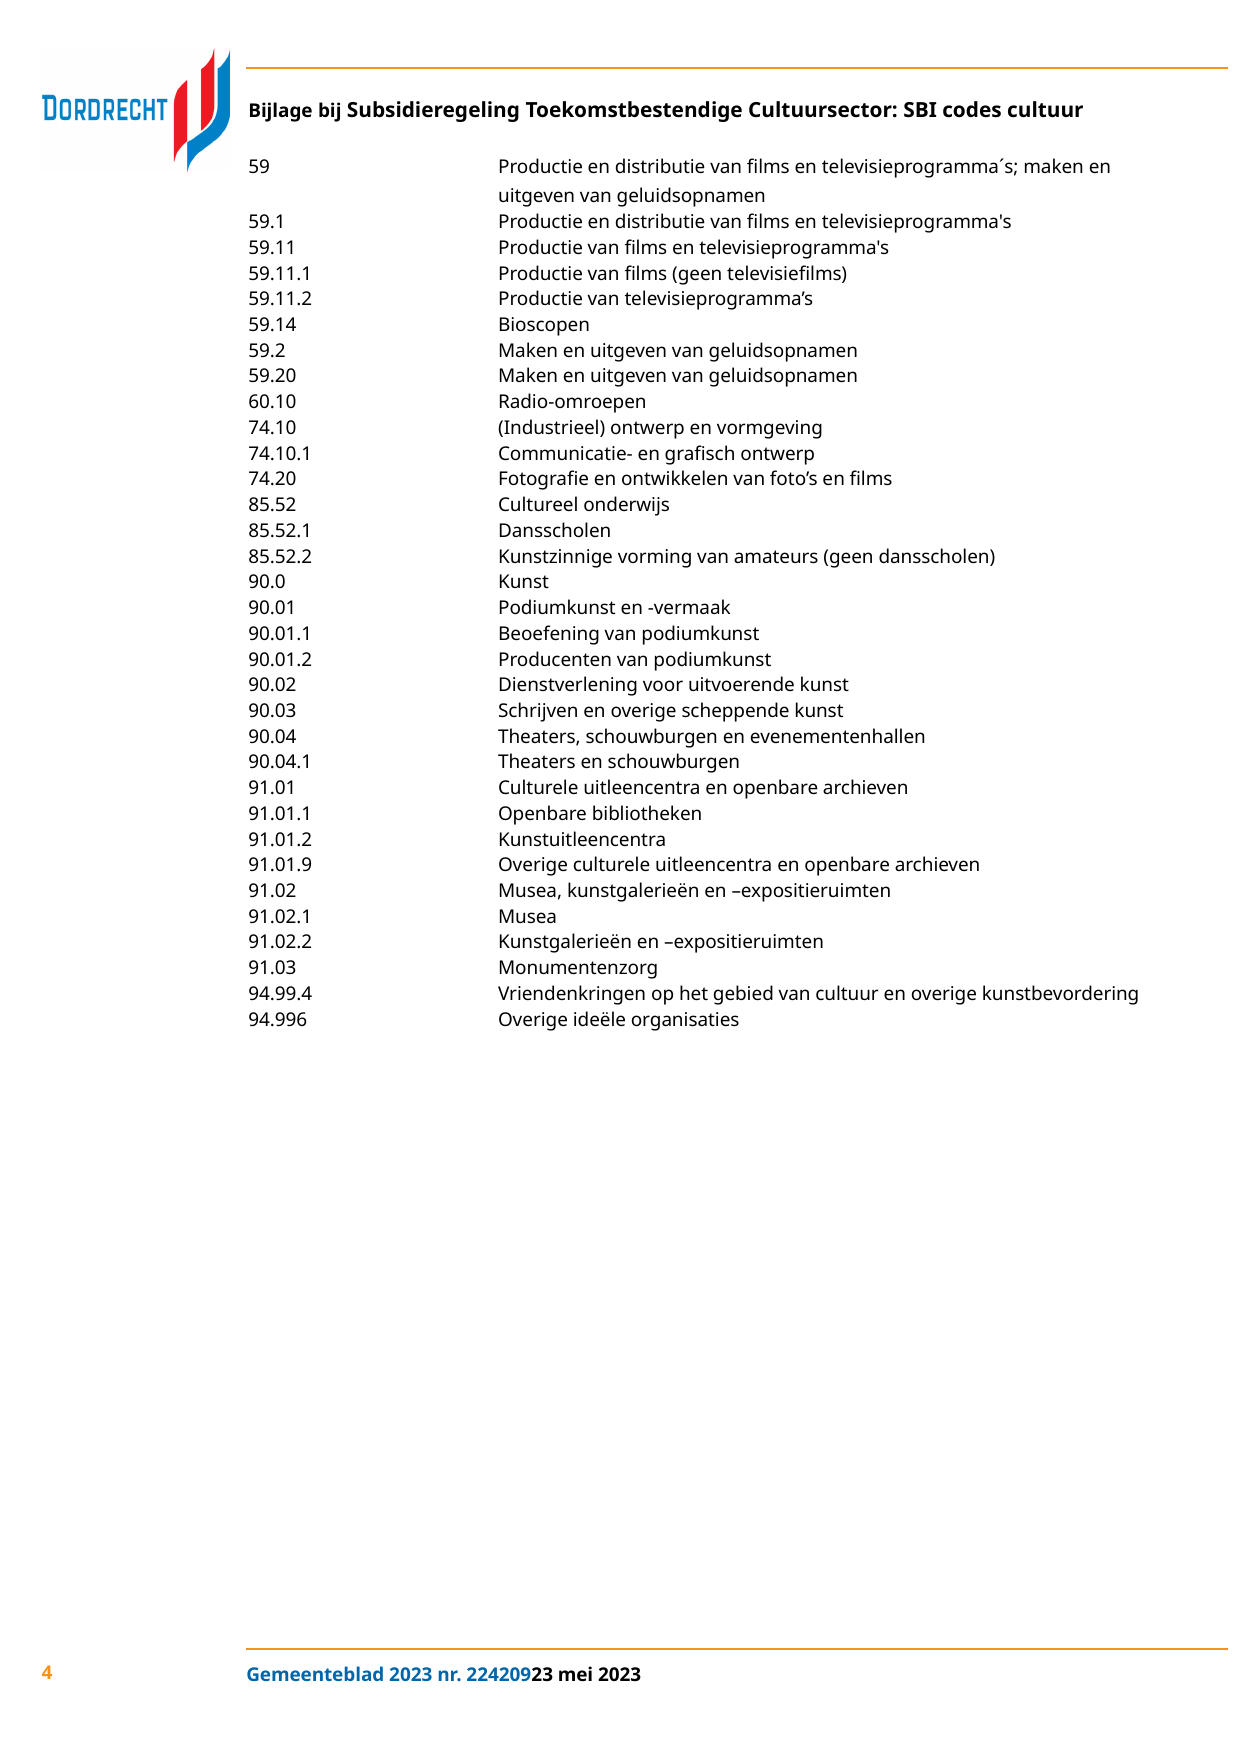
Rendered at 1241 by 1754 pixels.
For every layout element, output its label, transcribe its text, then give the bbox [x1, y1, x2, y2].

table_cell 74.10.1 [248, 440, 498, 466]
table_cell Maken en uitgeven van geluidsopnamen [498, 363, 1152, 388]
table_cell Radio-omroepen [498, 389, 1152, 414]
table_cell Musea, kunstgalerieën en –expositieruimten [498, 877, 1152, 903]
table_cell Communicatie- en grafisch ontwerp [498, 440, 1152, 466]
table_cell (Industrieel) ontwerp en vormgeving [498, 414, 1152, 440]
table_cell 60.10 [248, 389, 498, 414]
table_cell 90.03 [248, 697, 498, 723]
table_cell 59.20 [248, 363, 498, 388]
table_cell Kunstgalerieën en –expositieruimten [498, 929, 1152, 954]
table_cell 90.01.1 [248, 620, 498, 646]
table_cell Beoefening van podiumkunst [498, 620, 1152, 646]
table_cell Monumentenzorg [498, 955, 1152, 980]
table_header 59 [248, 153, 498, 208]
table_cell Producenten van podiumkunst [498, 646, 1152, 671]
table_cell 59.11.1 [248, 260, 498, 286]
table_cell Schrijven en overige scheppende kunst [498, 697, 1152, 723]
table_cell 91.02.2 [248, 929, 498, 954]
table_cell 85.52.2 [248, 543, 498, 568]
picture [41, 47, 231, 172]
table_cell 85.52 [248, 491, 498, 517]
table_cell 59.1 [248, 208, 498, 234]
table_cell Kunstuitleencentra [498, 826, 1152, 852]
table_cell Overige ideële organisaties [498, 1006, 1152, 1032]
table_cell 91.01 [248, 774, 498, 800]
table_cell Overige culturele uitleencentra en openbare archieven [498, 852, 1152, 877]
table_cell Fotografie en ontwikkelen van foto’s en films [498, 466, 1152, 491]
table_cell 91.01.9 [248, 852, 498, 877]
table_cell 91.01.2 [248, 826, 498, 852]
table_cell 90.0 [248, 569, 498, 594]
table_cell 91.03 [248, 955, 498, 980]
table_cell 90.04 [248, 723, 498, 749]
text Bijlage bij Subsidieregeling Toekomstbestendige Cultuursector: SBI codes cultuur [248, 95, 1152, 123]
table_cell Dienstverlening voor uitvoerende kunst [498, 671, 1152, 697]
table_cell Productie van televisieprogramma’s [498, 286, 1152, 311]
table_cell 91.02.1 [248, 903, 498, 929]
table_cell 74.20 [248, 466, 498, 491]
table_cell Vriendenkringen op het gebied van cultuur en overige kunstbevordering [498, 980, 1152, 1006]
table_cell Theaters en schouwburgen [498, 749, 1152, 774]
table_cell 90.04.1 [248, 749, 498, 774]
table_cell Productie van films en televisieprogramma's [498, 234, 1152, 260]
table_cell 90.02 [248, 671, 498, 697]
table_cell Cultureel onderwijs [498, 491, 1152, 517]
table_header Productie en distributie van films en televisieprogramma´s; maken en uitgeven van geluidsopnamen [498, 153, 1152, 208]
table_cell Theaters, schouwburgen en evenementenhallen [498, 723, 1152, 749]
table_cell Dansscholen [498, 517, 1152, 543]
table_cell 59.11.2 [248, 286, 498, 311]
table_cell Kunst [498, 569, 1152, 594]
table_cell 59.2 [248, 337, 498, 363]
table_cell 90.01.2 [248, 646, 498, 671]
table_cell 94.996 [248, 1006, 498, 1032]
table_cell Bioscopen [498, 311, 1152, 337]
table_cell Maken en uitgeven van geluidsopnamen [498, 337, 1152, 363]
table_cell Productie van films (geen televisiefilms) [498, 260, 1152, 286]
table_cell Productie en distributie van films en televisieprogramma's [498, 208, 1152, 234]
table_cell 59.14 [248, 311, 498, 337]
table_cell 91.02 [248, 877, 498, 903]
table_cell 94.99.4 [248, 980, 498, 1006]
table_cell 85.52.1 [248, 517, 498, 543]
table_cell Openbare bibliotheken [498, 800, 1152, 826]
table_cell 90.01 [248, 594, 498, 620]
table_cell Kunstzinnige vorming van amateurs (geen dansscholen) [498, 543, 1152, 568]
table_cell 74.10 [248, 414, 498, 440]
table_cell Musea [498, 903, 1152, 929]
table_cell Podiumkunst en -vermaak [498, 594, 1152, 620]
table_cell 91.01.1 [248, 800, 498, 826]
table_cell Culturele uitleencentra en openbare archieven [498, 774, 1152, 800]
table_cell 59.11 [248, 234, 498, 260]
